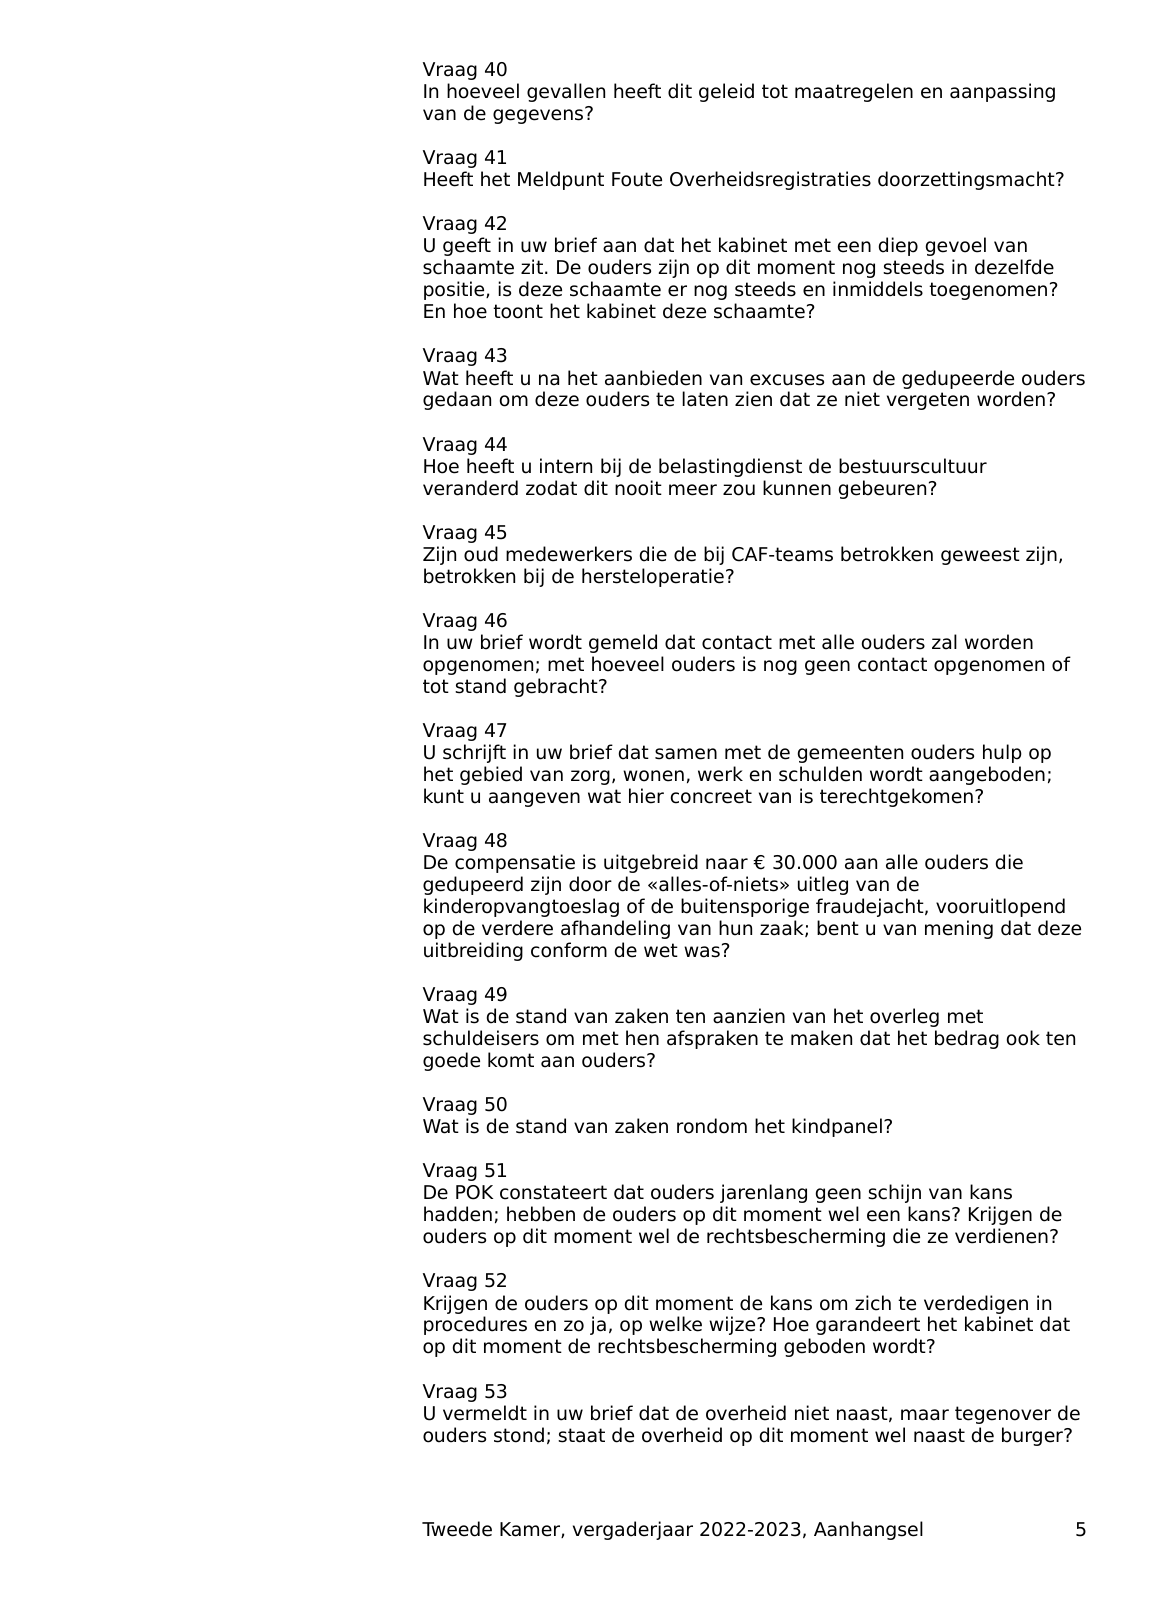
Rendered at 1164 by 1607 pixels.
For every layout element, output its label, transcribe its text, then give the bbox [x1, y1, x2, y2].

text Vraag 46 [422, 610, 1087, 632]
text Vraag 41 [422, 147, 1087, 169]
text Vraag 51 [422, 1160, 1087, 1182]
text Vraag 45 [422, 522, 1087, 544]
text U geeft in uw brief aan dat het kabinet met een diep gevoel van schaamte zit. De ouders zijn op dit moment nog steeds in dezelfde positie, is deze schaamte er nog steeds en inmiddels toegenomen? En hoe toont het kabinet deze schaamte? [422, 235, 1087, 323]
text In uw brief wordt gemeld dat contact met alle ouders zal worden opgenomen; met hoeveel ouders is nog geen contact opgenomen of tot stand gebracht? [422, 632, 1087, 698]
text Wat heeft u na het aanbieden van excuses aan de gedupeerde ouders gedaan om deze ouders te laten zien dat ze niet vergeten worden? [422, 367, 1087, 411]
text Vraag 53 [422, 1381, 1087, 1402]
text Vraag 47 [422, 720, 1087, 742]
text De POK constateert dat ouders jarenlang geen schijn van kans hadden; hebben de ouders op dit moment wel een kans? Krijgen de ouders op dit moment wel de rechtsbescherming die ze verdienen? [422, 1182, 1087, 1248]
text De compensatie is uitgebreid naar € 30.000 aan alle ouders die gedupeerd zijn door de «alles-of-niets» uitleg van de kinderopvangtoeslag of de buitensporige fraudejacht, vooruitlopend op de verdere afhandeling van hun zaak; bent u van mening dat deze uitbreiding conform de wet was? [422, 852, 1087, 962]
text U schrijft in uw brief dat samen met de gemeenten ouders hulp op het gebied van zorg, wonen, werk en schulden wordt aangeboden; kunt u aangeven wat hier concreet van is terechtgekomen? [422, 742, 1087, 808]
text In hoeveel gevallen heeft dit geleid tot maatregelen en aanpassing van de gegevens? [422, 81, 1087, 125]
text Hoe heeft u intern bij de belastingdienst de bestuurscultuur veranderd zodat dit nooit meer zou kunnen gebeuren? [422, 456, 1087, 499]
text Vraag 44 [422, 433, 1087, 456]
text Vraag 40 [422, 59, 1087, 81]
text Vraag 49 [422, 984, 1087, 1006]
text Krijgen de ouders op dit moment de kans om zich te verdedigen in procedures en zo ja, op welke wijze? Hoe garandeert het kabinet dat op dit moment de rechtsbescherming geboden wordt? [422, 1292, 1087, 1358]
text Wat is de stand van zaken ten aanzien van het overleg met schuldeisers om met hen afspraken te maken dat het bedrag ook ten goede komt aan ouders? [422, 1006, 1087, 1072]
text Wat is de stand van zaken rondom het kindpanel? [422, 1116, 1087, 1138]
text Vraag 48 [422, 830, 1087, 852]
text U vermeldt in uw brief dat de overheid niet naast, maar tegenover de ouders stond; staat de overheid op dit moment wel naast de burger? [422, 1402, 1087, 1446]
text Zijn oud medewerkers die de bij CAF-teams betrokken geweest zijn, betrokken bij de hersteloperatie? [422, 544, 1087, 588]
text Vraag 52 [422, 1270, 1087, 1292]
text Vraag 50 [422, 1094, 1087, 1116]
text Vraag 43 [422, 345, 1087, 367]
text Vraag 42 [422, 213, 1087, 235]
text Heeft het Meldpunt Foute Overheidsregistraties doorzettingsmacht? [422, 169, 1087, 191]
